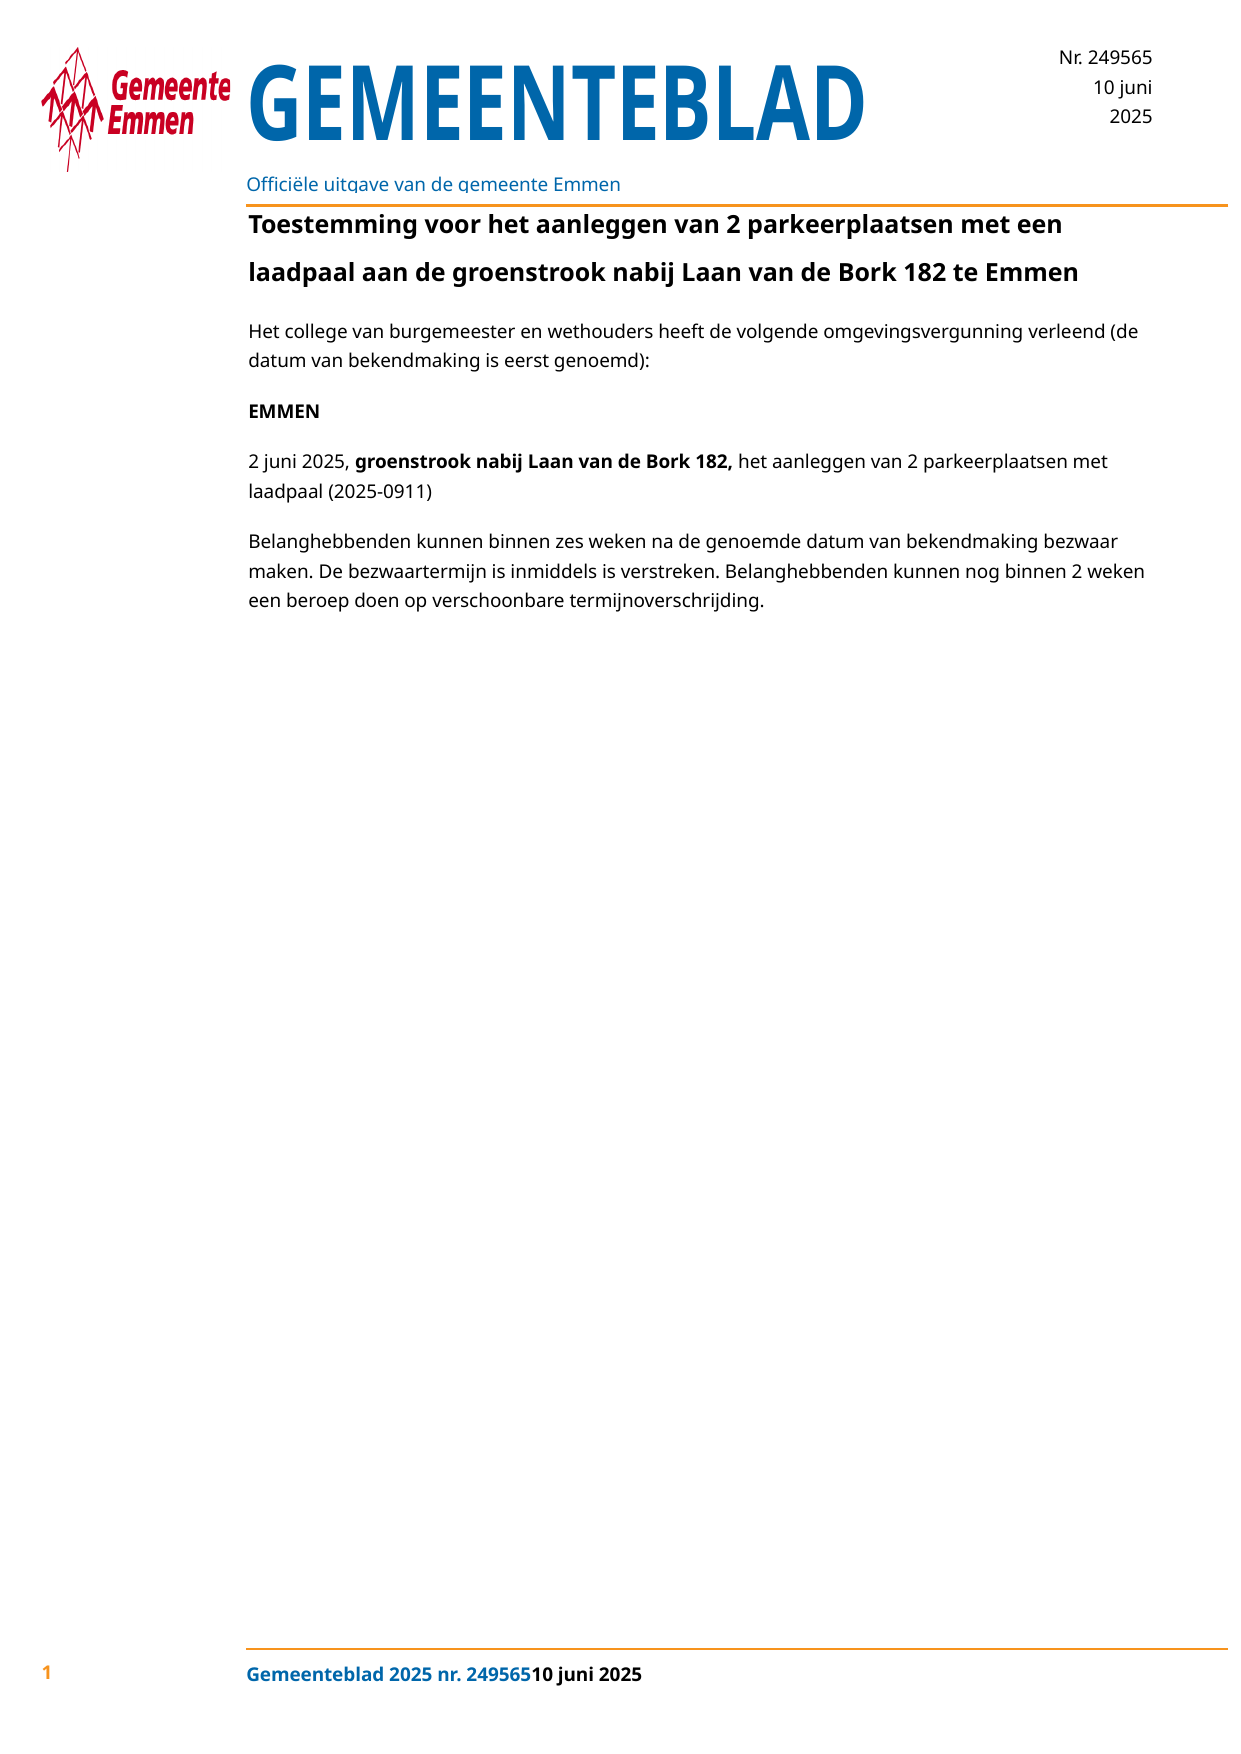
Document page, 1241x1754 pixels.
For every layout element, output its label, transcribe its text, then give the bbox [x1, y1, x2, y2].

text 2 juni 2025, groenstrook nabij Laan van de Bork 182, het aanleggen van 2 parkeerplaatsen met laadpaal (2025-0911) [248, 448, 1152, 504]
text Belanghebbenden kunnen binnen zes weken na de genoemde datum van bekendmaking bezwaar maken. De bezwaartermijn is inmiddels is verstreken. Belanghebbenden kunnen nog binnen 2 weken een beroep doen op verschoonbare termijnoverschrijding. [248, 528, 1152, 613]
text Het college van burgemeester en wethouders heeft de volgende omgevingsvergunning verleend (de datum van bekendmaking is eerst genoemd): [248, 318, 1152, 373]
text Toestemming voor het aanleggen van 2 parkeerplaatsen met een laadpaal aan de groenstrook nabij Laan van de Bork 182 te Emmen [248, 207, 1152, 288]
picture [41, 47, 231, 172]
text EMMEN [248, 398, 1152, 424]
